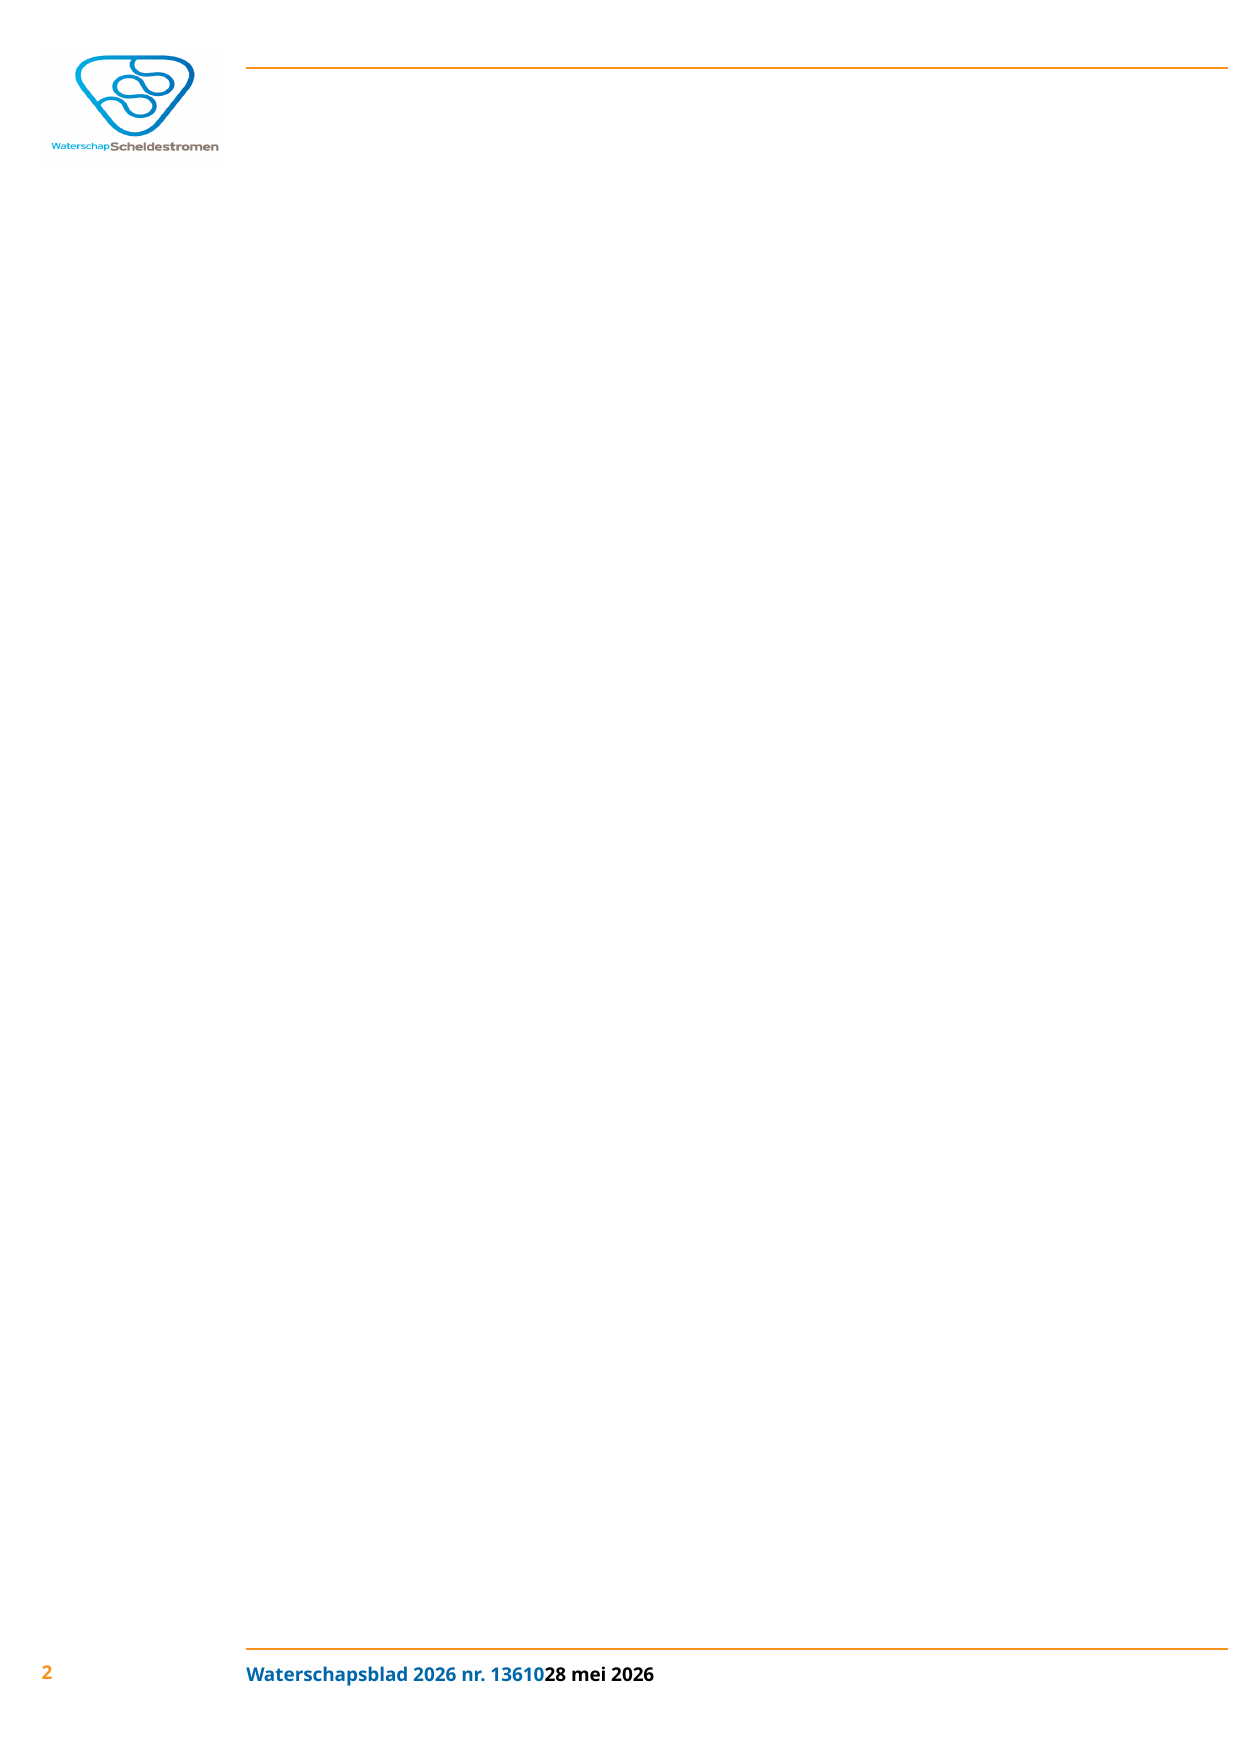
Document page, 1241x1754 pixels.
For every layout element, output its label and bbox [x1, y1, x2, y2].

picture [41, 47, 231, 172]
